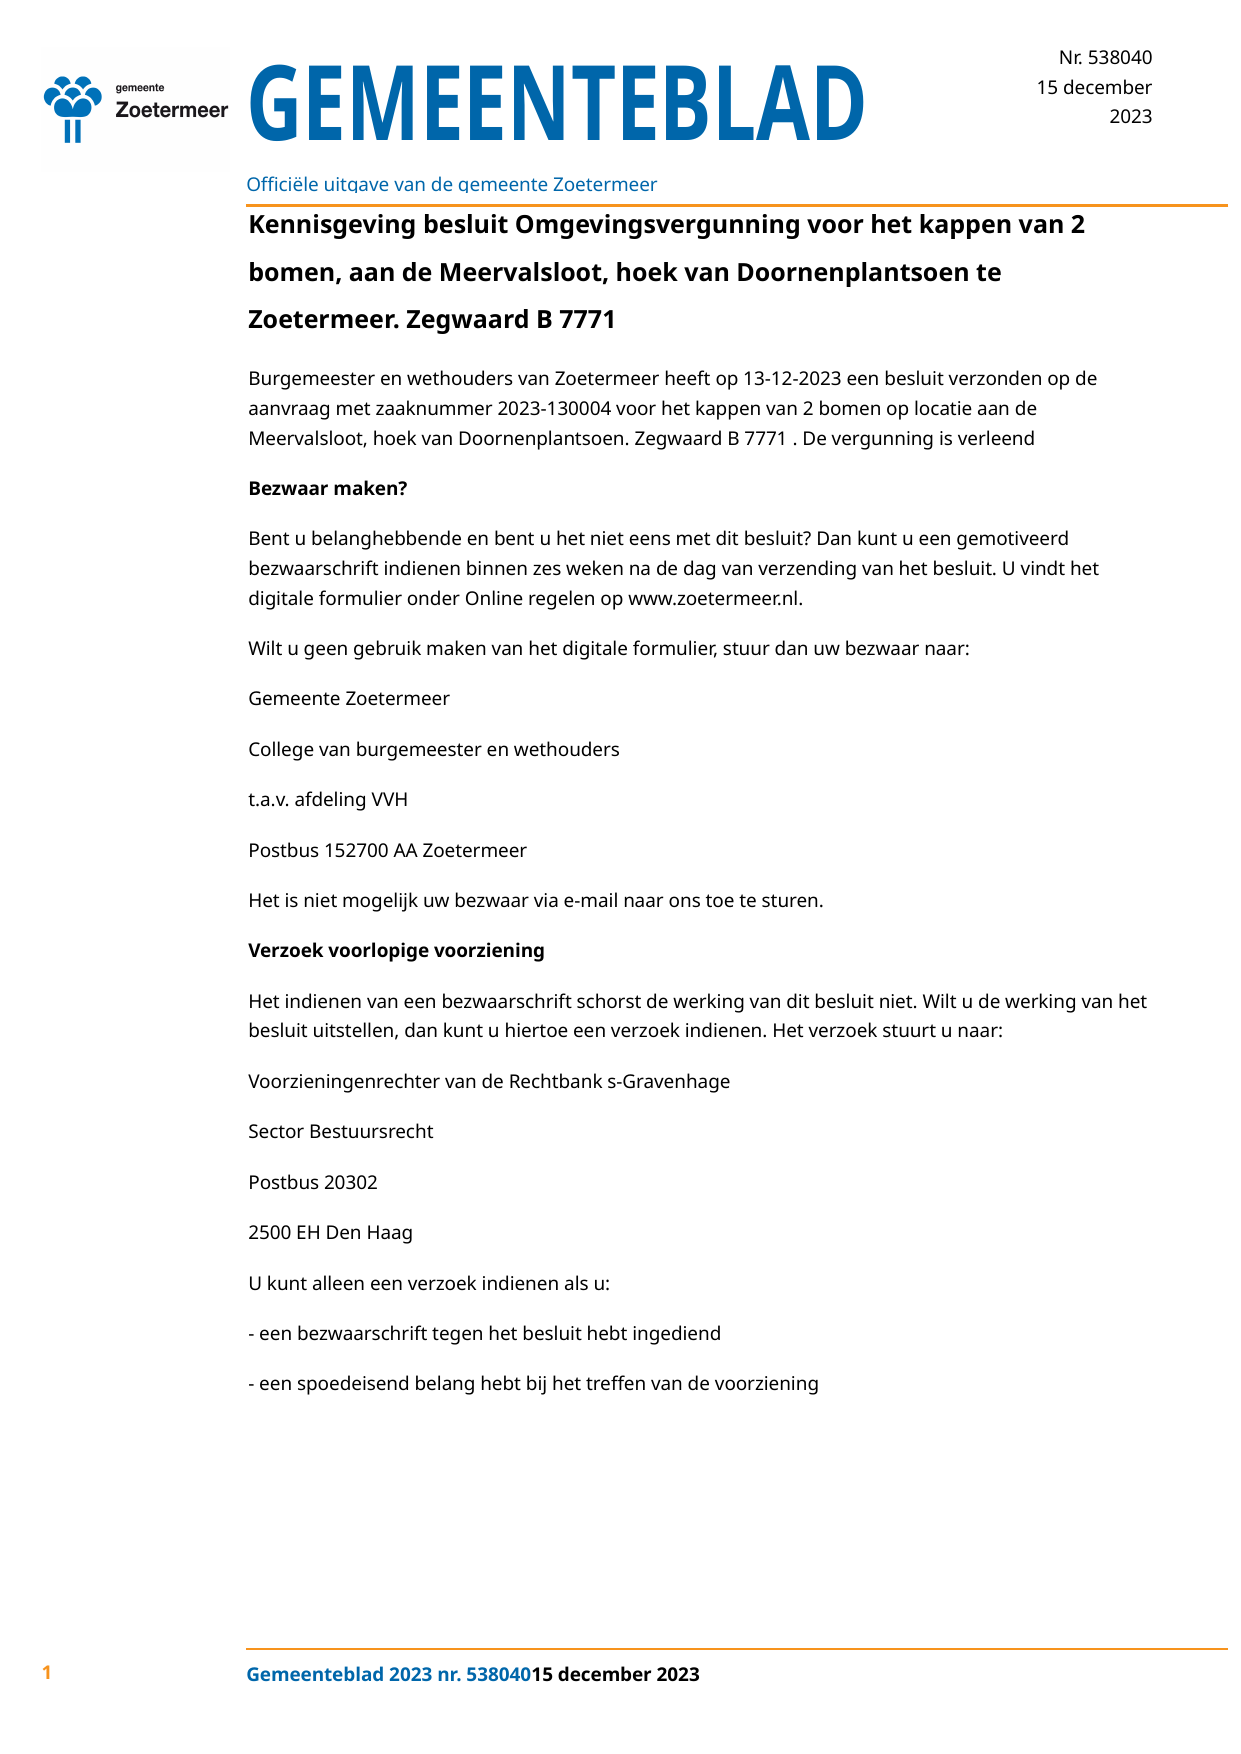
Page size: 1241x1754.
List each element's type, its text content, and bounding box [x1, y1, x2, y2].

text U kunt alleen een verzoek indienen als u: [248, 1270, 1152, 1295]
text Bent u belanghebbende en bent u het niet eens met dit besluit? Dan kunt u een gemotiveerd bezwaarschrift indienen binnen zes weken na de dag van verzending van het besluit. U vindt het digitale formulier onder Online regelen op www.zoetermeer.nl. [248, 526, 1152, 610]
text College van burgemeester en wethouders [248, 736, 1152, 762]
text Kennisgeving besluit Omgevingsvergunning voor het kappen van 2 bomen, aan de Meervalsloot, hoek van Doornenplantsoen te Zoetermeer. Zegwaard B 7771 [248, 207, 1152, 336]
text Het is niet mogelijk uw bezwaar via e-mail naar ons toe te sturen. [248, 887, 1152, 913]
text 2500 EH Den Haag [248, 1219, 1152, 1245]
text Gemeente Zoetermeer [248, 686, 1152, 711]
text Postbus 152700 AA Zoetermeer [248, 837, 1152, 862]
text Wilt u geen gebruik maken van het digitale formulier, stuur dan uw bezwaar naar: [248, 635, 1152, 661]
text Postbus 20302 [248, 1169, 1152, 1194]
text - een spoedeisend belang hebt bij het treffen van de voorziening [248, 1371, 1152, 1396]
text Bezwaar maken? [248, 475, 1152, 501]
text Burgemeester en wethouders van Zoetermeer heeft op 13-12-2023 een besluit verzonden op de aanvraag met zaaknummer 2023-130004 voor het kappen van 2 bomen op locatie aan de Meervalsloot, hoek van Doornenplantsoen. Zegwaard B 7771 . De vergunning is verleend [248, 366, 1152, 450]
text Het indienen van een bezwaarschrift schorst de werking van dit besluit niet. Wilt u de werking van het besluit uitstellen, dan kunt u hiertoe een verzoek indienen. Het verzoek stuurt u naar: [248, 988, 1152, 1043]
text t.a.v. afdeling VVH [248, 786, 1152, 812]
picture [41, 47, 231, 172]
text Sector Bestuursrecht [248, 1118, 1152, 1144]
text Verzoek voorlopige voorziening [248, 938, 1152, 963]
text Voorzieningenrechter van de Rechtbank s-Gravenhage [248, 1068, 1152, 1094]
text - een bezwaarschrift tegen het besluit hebt ingediend [248, 1320, 1152, 1346]
